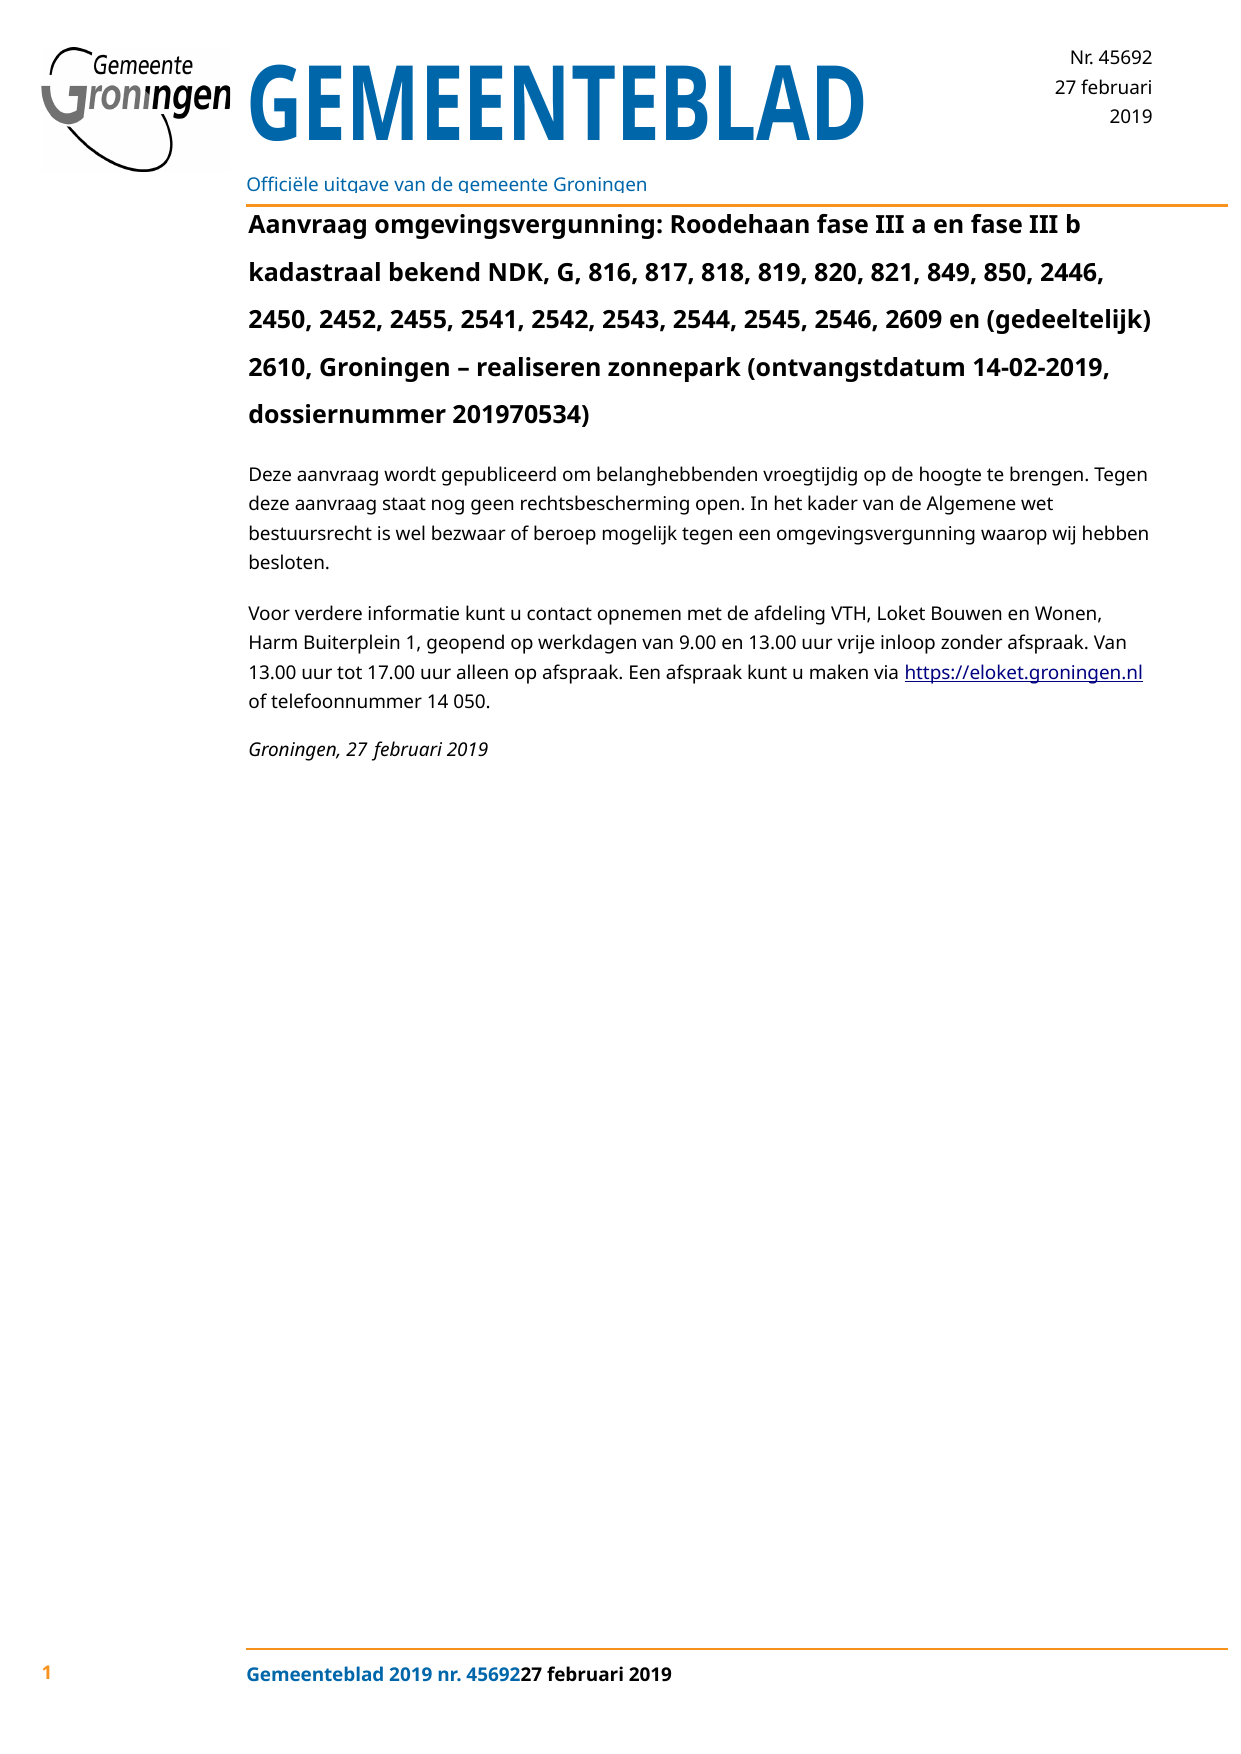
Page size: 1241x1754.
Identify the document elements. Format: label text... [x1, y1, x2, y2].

text Voor verdere informatie kunt u contact opnemen met de afdeling VTH, Loket Bouwen en Wonen, Harm Buiterplein 1, geopend op werkdagen van 9.00 en 13.00 uur vrije inloop zonder afspraak. Van 13.00 uur tot 17.00 uur alleen op afspraak. Een afspraak kunt u maken via https://eloket.groningen.nl of telefoonnummer 14 050. [248, 600, 1152, 714]
text Aanvraag omgevingsvergunning: Roodehaan fase III a en fase III b kadastraal bekend NDK, G, 816, 817, 818, 819, 820, 821, 849, 850, 2446, 2450, 2452, 2455, 2541, 2542, 2543, 2544, 2545, 2546, 2609 en (gedeeltelijk) 2610, Groningen – realiseren zonnepark (ontvangstdatum 14-02-2019, dossiernummer 201970534) [248, 207, 1152, 431]
text Groningen, 27 februari 2019 [248, 736, 1152, 762]
text Deze aanvraag wordt gepubliceerd om belanghebbenden vroegtijdig op de hoogte te brengen. Tegen deze aanvraag staat nog geen rechtsbescherming open. In het kader van de Algemene wet bestuursrecht is wel bezwaar of beroep mogelijk tegen een omgevingsvergunning waarop wij hebben besloten. [248, 461, 1152, 575]
picture [41, 47, 231, 172]
